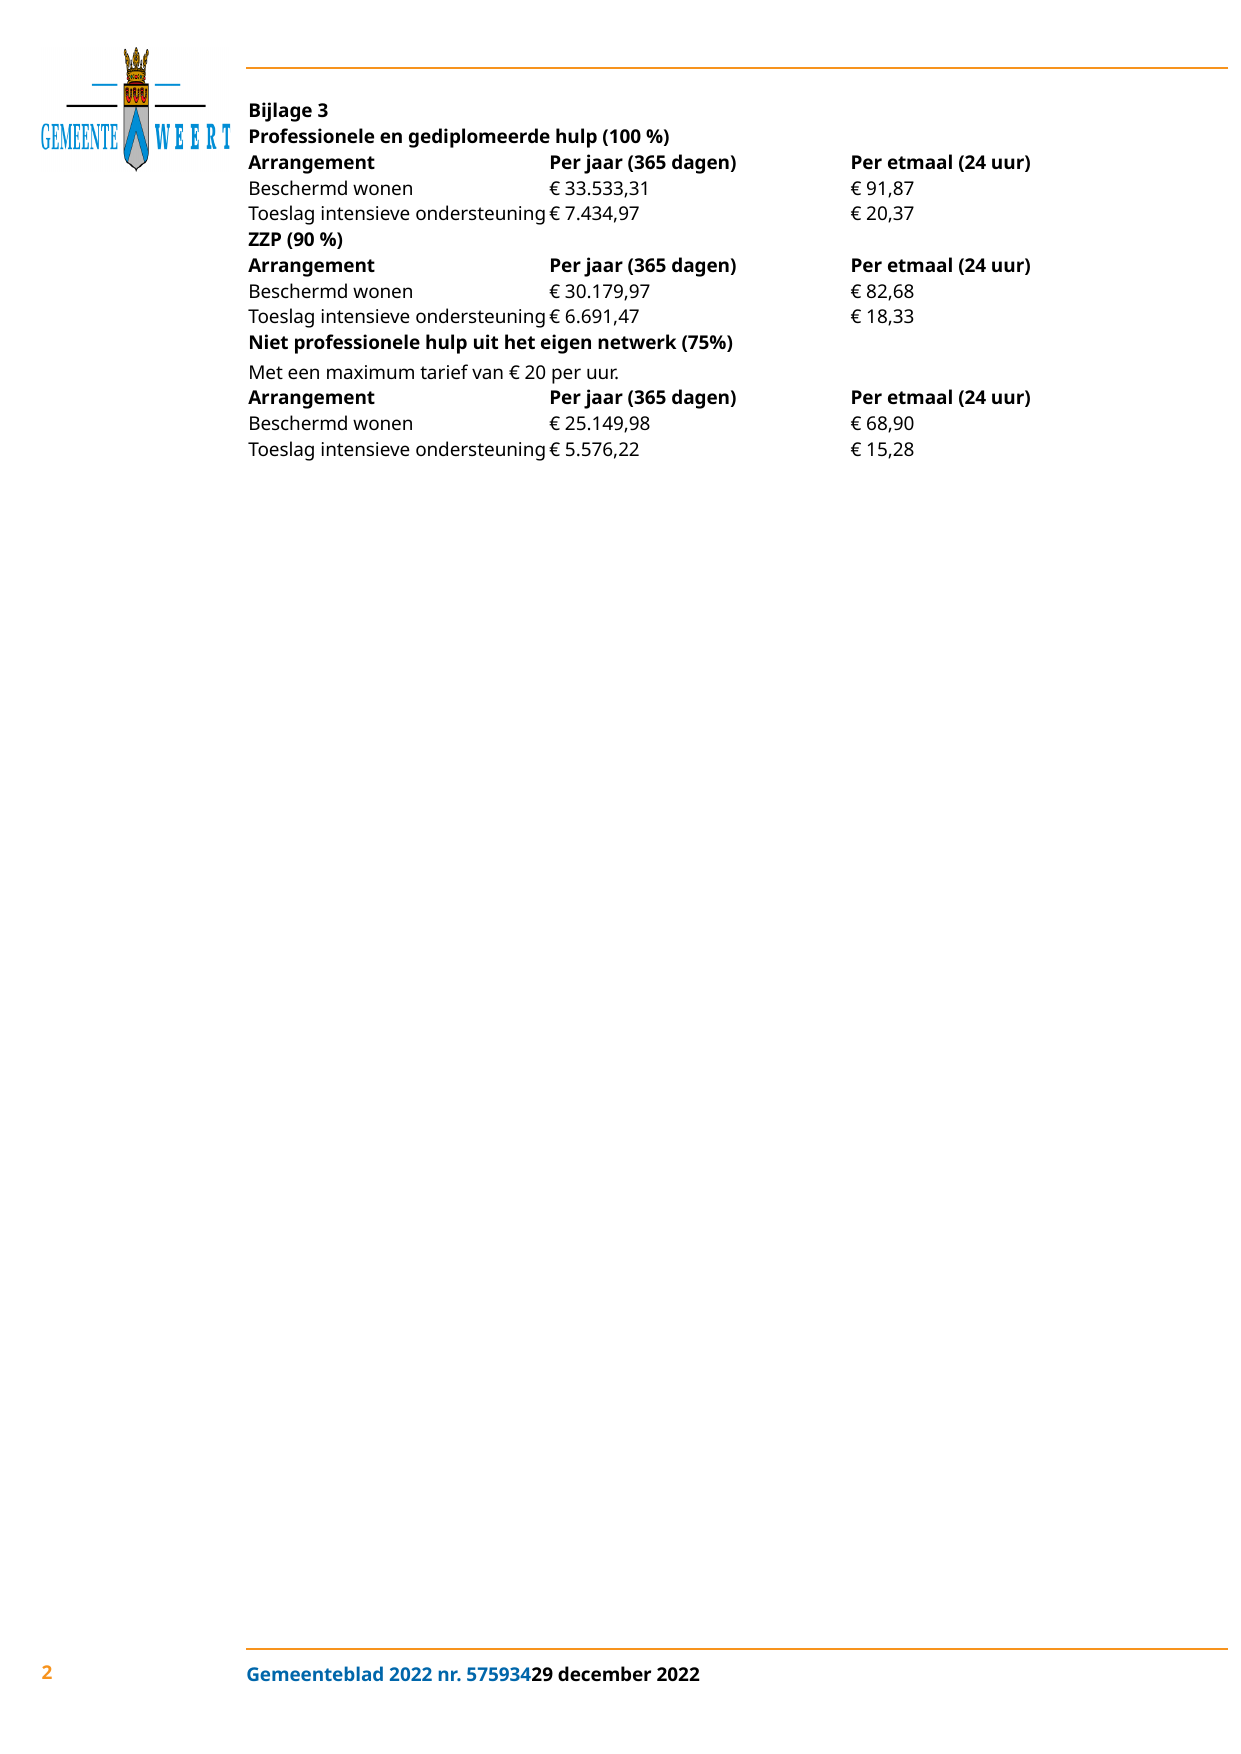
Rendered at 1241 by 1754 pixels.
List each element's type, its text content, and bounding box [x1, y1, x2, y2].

table_cell Beschermd wonen [248, 278, 549, 303]
table_cell € 91,87 [850, 175, 1152, 201]
table_cell Beschermd wonen [248, 175, 549, 201]
table_cell Arrangement [248, 252, 549, 278]
table_cell € 68,90 [850, 410, 1152, 436]
table_cell Niet professionele hulp uit het eigen netwerk (75%) Met een maximum tarief van € 20 per uur. [248, 329, 1152, 384]
table_cell € 15,28 [850, 436, 1152, 462]
table_cell € 33.533,31 [549, 175, 850, 201]
table_cell Per etmaal (24 uur) [850, 149, 1152, 175]
table_cell Per jaar (365 dagen) [549, 385, 850, 410]
table_header Professionele en gediplomeerde hulp (100 %) [248, 124, 1152, 149]
table_cell ZZP (90 %) [248, 226, 1152, 252]
picture [41, 47, 231, 172]
table_cell € 25.149,98 [549, 410, 850, 436]
table_cell Beschermd wonen [248, 410, 549, 436]
table_cell € 18,33 [850, 304, 1152, 329]
text Bijlage 3 [248, 95, 1152, 123]
table_cell € 20,37 [850, 201, 1152, 226]
table_cell € 30.179,97 [549, 278, 850, 303]
table_cell Per jaar (365 dagen) [549, 149, 850, 175]
table_cell € 82,68 [850, 278, 1152, 303]
table_cell Arrangement [248, 385, 549, 410]
table_cell € 5.576,22 [549, 436, 850, 462]
table_cell Per jaar (365 dagen) [549, 252, 850, 278]
table_cell Arrangement [248, 149, 549, 175]
table_cell Toeslag intensieve ondersteuning [248, 304, 549, 329]
table_cell € 6.691,47 [549, 304, 850, 329]
table_cell Per etmaal (24 uur) [850, 385, 1152, 410]
table_cell Per etmaal (24 uur) [850, 252, 1152, 278]
table_cell Toeslag intensieve ondersteuning [248, 201, 549, 226]
table_cell € 7.434,97 [549, 201, 850, 226]
table_cell Toeslag intensieve ondersteuning [248, 436, 549, 462]
